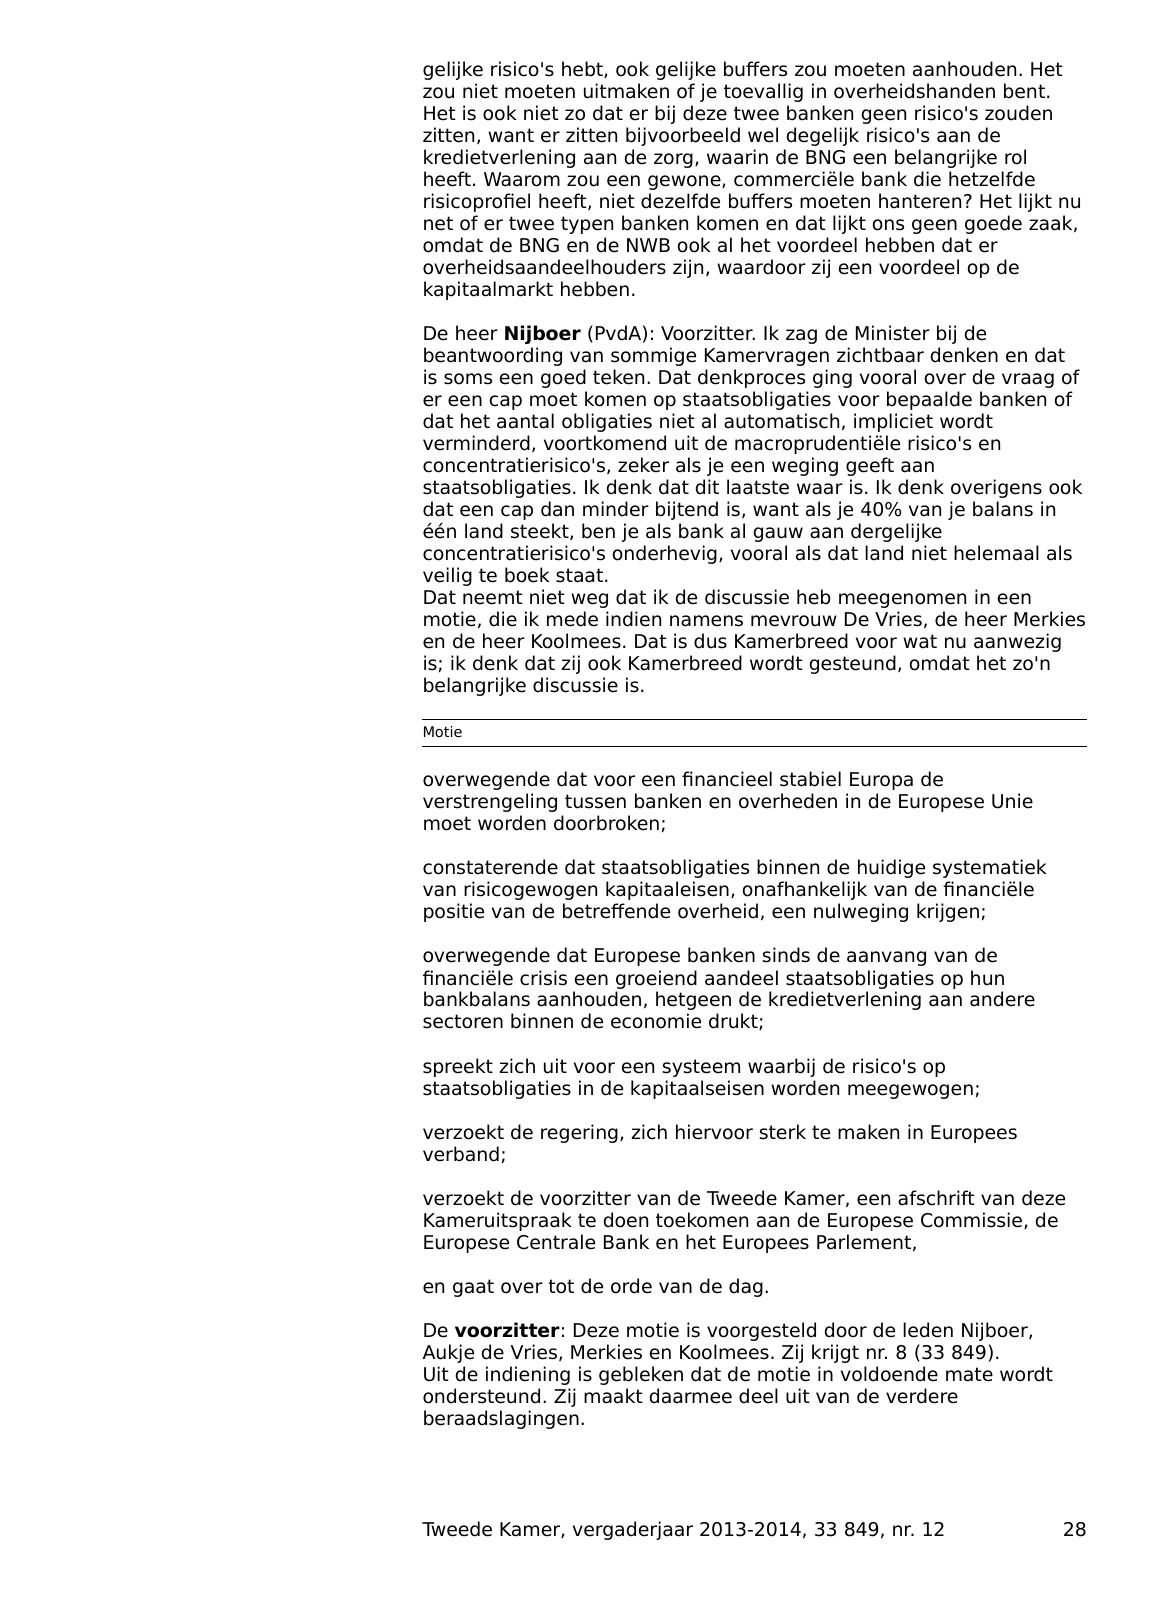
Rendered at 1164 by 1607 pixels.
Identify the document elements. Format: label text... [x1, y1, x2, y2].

text spreekt zich uit voor een systeem waarbij de risico's op staatsobligaties in de kapitaalseisen worden meegewogen; [422, 1056, 1087, 1099]
text De voorzitter: Deze motie is voorgesteld door de leden Nijboer, Aukje de Vries, Merkies en Koolmees. Zij krijgt nr. 8 (33 849). [422, 1320, 1087, 1364]
text Dat neemt niet weg dat ik de discussie heb meegenomen in een motie, die ik mede indien namens mevrouw De Vries, de heer Merkies en de heer Koolmees. Dat is dus Kamerbreed voor wat nu aanwezig is; ik denk dat zij ook Kamerbreed wordt gesteund, omdat het zo'n belangrijke discussie is. [422, 587, 1087, 697]
text Uit de indiening is gebleken dat de motie in voldoende mate wordt ondersteund. Zij maakt daarmee deel uit van de verdere beraadslagingen. [422, 1364, 1087, 1430]
text en gaat over tot de orde van de dag. [422, 1276, 1087, 1298]
text overwegende dat voor een financieel stabiel Europa de verstrengeling tussen banken en overheden in de Europese Unie moet worden doorbroken; [422, 769, 1087, 835]
text De heer Nijboer (PvdA): Voorzitter. Ik zag de Minister bij de beantwoording van sommige Kamervragen zichtbaar denken en dat is soms een goed teken. Dat denkproces ging vooral over de vraag of er een cap moet komen op staatsobligaties voor bepaalde banken of dat het aantal obligaties niet al automatisch, impliciet wordt verminderd, voortkomend uit de macroprudentiële risico's en concentratierisico's, zeker als je een weging geeft aan staatsobligaties. Ik denk dat dit laatste waar is. Ik denk overigens ook dat een cap dan minder bijtend is, want als je 40% van je balans in één land steekt, ben je als bank al gauw aan dergelijke concentratierisico's onderhevig, vooral als dat land niet helemaal als veilig te boek staat. [422, 323, 1087, 587]
text verzoekt de regering, zich hiervoor sterk te maken in Europees verband; [422, 1122, 1087, 1166]
table_header Motie [422, 720, 1087, 746]
text overwegende dat Europese banken sinds de aanvang van de financiële crisis een groeiend aandeel staatsobligaties op hun bankbalans aanhouden, hetgeen de kredietverlening aan andere sectoren binnen de economie drukt; [422, 945, 1087, 1033]
text verzoekt de voorzitter van de Tweede Kamer, een afschrift van deze Kameruitspraak te doen toekomen aan de Europese Commissie, de Europese Centrale Bank en het Europees Parlement, [422, 1188, 1087, 1254]
text constaterende dat staatsobligaties binnen de huidige systematiek van risicogewogen kapitaaleisen, onafhankelijk van de financiële positie van de betreffende overheid, een nulweging krijgen; [422, 857, 1087, 923]
text gelijke risico's hebt, ook gelijke buffers zou moeten aanhouden. Het zou niet moeten uitmaken of je toevallig in overheidshanden bent. Het is ook niet zo dat er bij deze twee banken geen risico's zouden zitten, want er zitten bijvoorbeeld wel degelijk risico's aan de kredietverlening aan de zorg, waarin de BNG een belangrijke rol heeft. Waarom zou een gewone, commerciële bank die hetzelfde risicoprofiel heeft, niet dezelfde buffers moeten hanteren? Het lijkt nu net of er twee typen banken komen en dat lijkt ons geen goede zaak, omdat de BNG en de NWB ook al het voordeel hebben dat er overheidsaandeelhouders zijn, waardoor zij een voordeel op de kapitaalmarkt hebben. [422, 59, 1087, 301]
